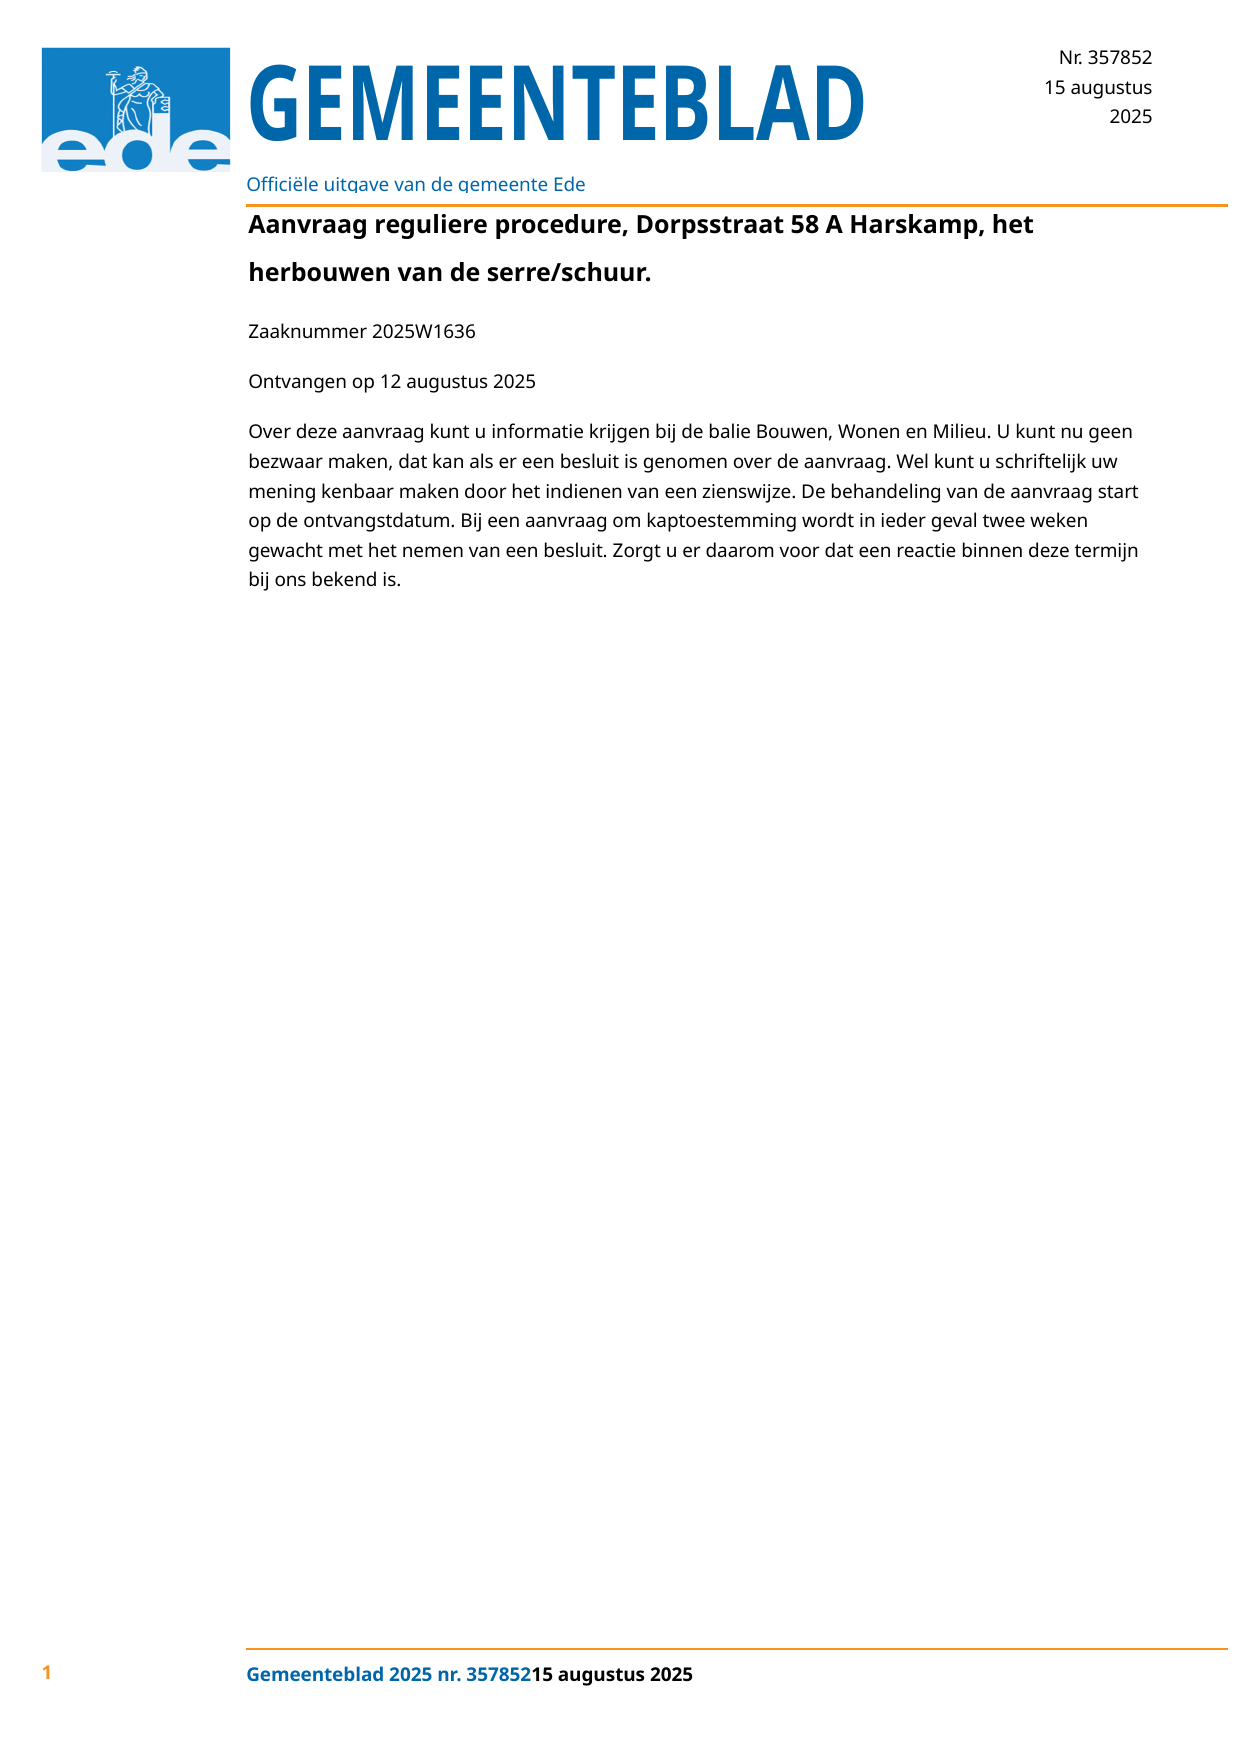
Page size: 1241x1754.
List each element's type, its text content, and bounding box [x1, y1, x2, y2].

text Over deze aanvraag kunt u informatie krijgen bij de balie Bouwen, Wonen en Milieu. U kunt nu geen bezwaar maken, dat kan als er een besluit is genomen over de aanvraag. Wel kunt u schriftelijk uw mening kenbaar maken door het indienen van een zienswijze. De behandeling van de aanvraag start op de ontvangstdatum. Bij een aanvraag om kaptoestemming wordt in ieder geval twee weken gewacht met het nemen van een besluit. Zorgt u er daarom voor dat een reactie binnen deze termijn bij ons bekend is. [248, 419, 1152, 592]
picture [41, 47, 231, 172]
text Ontvangen op 12 augustus 2025 [248, 368, 1152, 394]
text Aanvraag reguliere procedure, Dorpsstraat 58 A Harskamp, het herbouwen van de serre/schuur. [248, 207, 1152, 288]
text Zaaknummer 2025W1636 [248, 318, 1152, 344]
